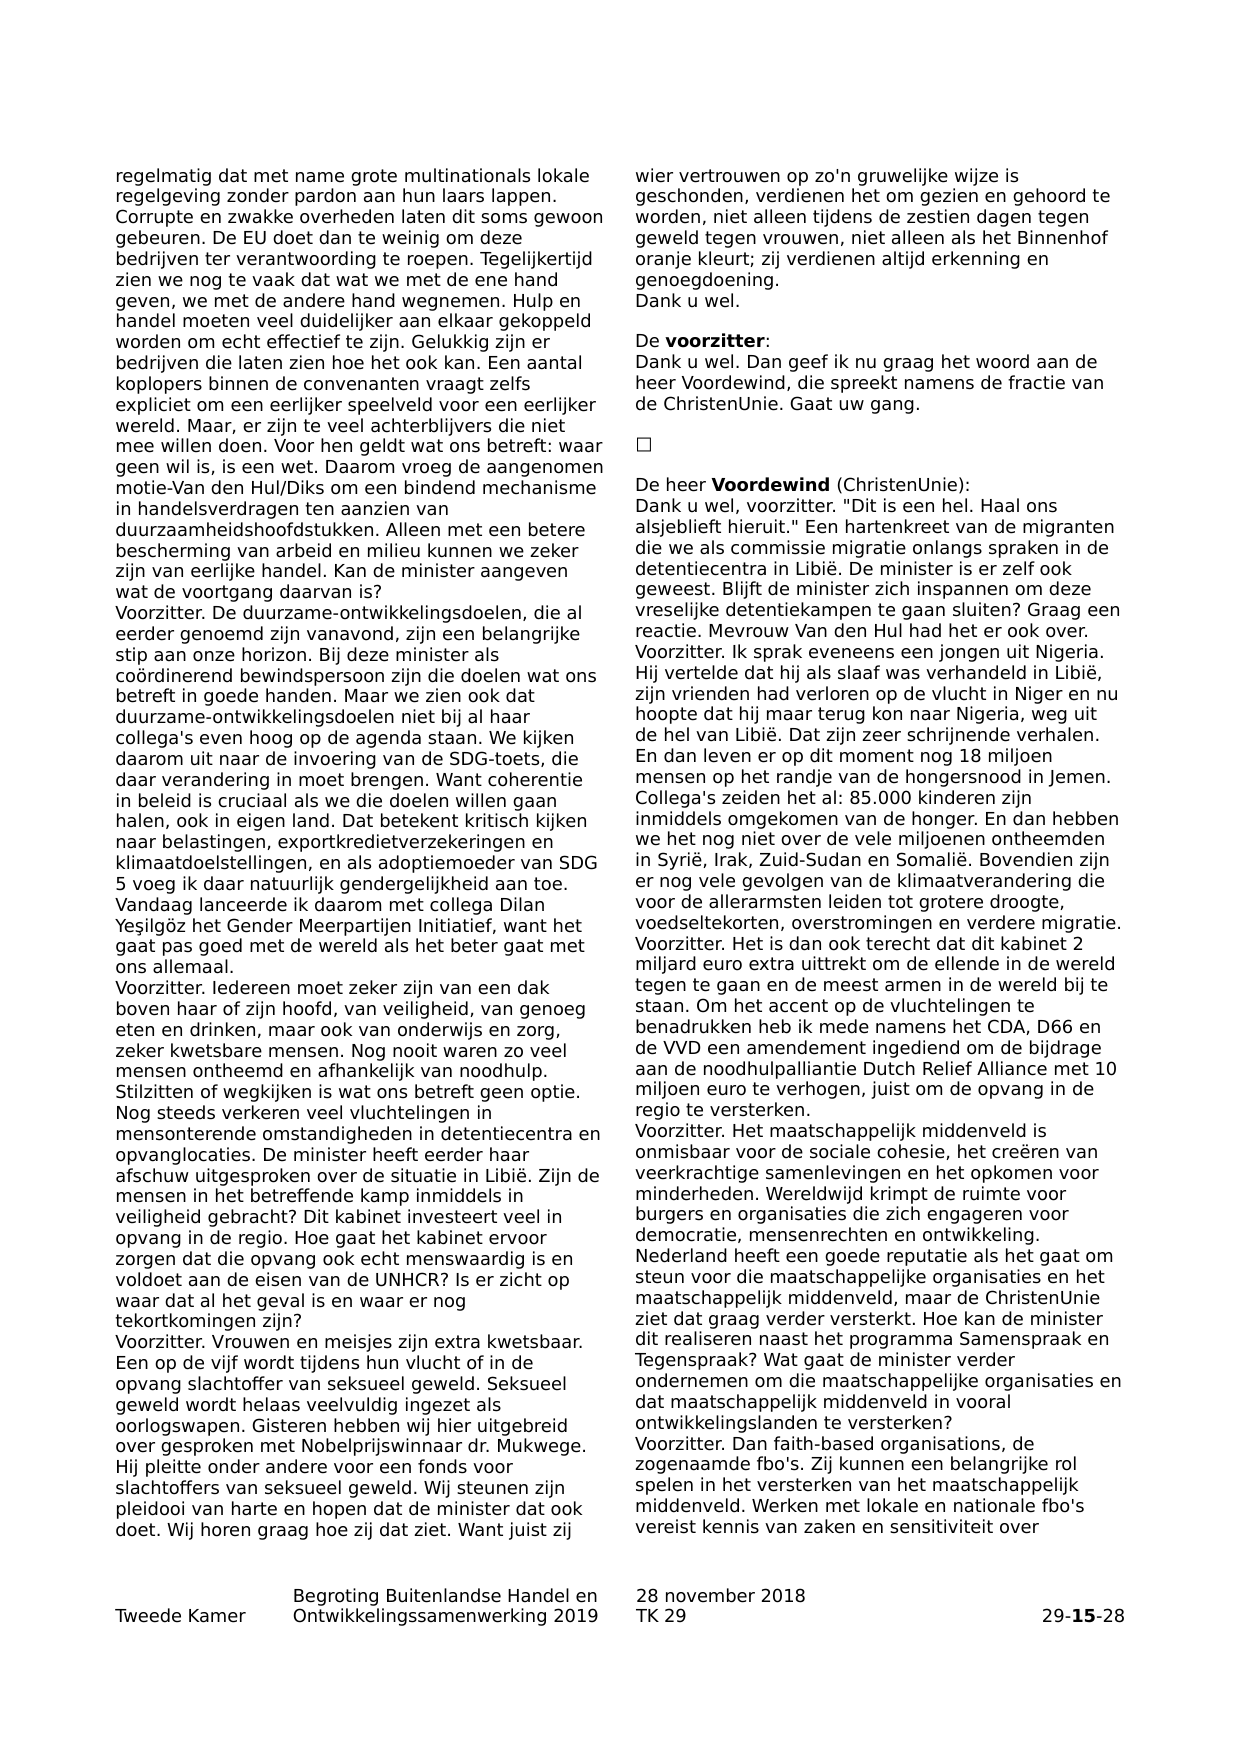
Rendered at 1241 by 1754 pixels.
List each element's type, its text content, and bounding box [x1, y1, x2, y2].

text ⬜ [635, 434, 1125, 455]
text De voorzitter: [635, 331, 1125, 352]
text regelmatig dat met name grote multinationals lokale regelgeving zonder pardon aan hun laars lappen. Corrupte en zwakke overheden laten dit soms gewoon gebeuren. De EU doet dan te weinig om deze bedrijven ter verantwoording te roepen. Tegelijkertijd zien we nog te vaak dat wat we met de ene hand geven, we met de andere hand wegnemen. Hulp en handel moeten veel duidelijker aan elkaar gekoppeld worden om echt effectief te zijn. Gelukkig zijn er bedrijven die laten zien hoe het ook kan. Een aantal koplopers binnen de convenanten vraagt zelfs expliciet om een eerlijker speelveld voor een eerlijker wereld. Maar, er zijn te veel achterblijvers die niet mee willen doen. Voor hen geldt wat ons betreft: waar geen wil is, is een wet. Daarom vroeg de aangenomen motie-Van den Hul/Diks om een bindend mechanisme in handelsverdragen ten aanzien van duurzaamheidshoofdstukken. Alleen met een betere bescherming van arbeid en milieu kunnen we zeker zijn van eerlijke handel. Kan de minister aangeven wat de voortgang daarvan is? [115, 165, 605, 603]
text Voorzitter. Het maatschappelijk middenveld is onmisbaar voor de sociale cohesie, het creëren van veerkrachtige samenlevingen en het opkomen voor minderheden. Wereldwijd krimpt de ruimte voor burgers en organisaties die zich engageren voor democratie, mensenrechten en ontwikkeling. Nederland heeft een goede reputatie als het gaat om steun voor die maatschappelijke organisaties en het maatschappelijk middenveld, maar de ChristenUnie ziet dat graag verder versterkt. Hoe kan de minister dit realiseren naast het programma Samenspraak en Tegenspraak? Wat gaat de minister verder ondernemen om die maatschappelijke organisaties en dat maatschappelijk middenveld in vooral ontwikkelingslanden te versterken? [635, 1121, 1125, 1433]
text Voorzitter. Vrouwen en meisjes zijn extra kwetsbaar. Een op de vijf wordt tijdens hun vlucht of in de opvang slachtoffer van seksueel geweld. Seksueel geweld wordt helaas veelvuldig ingezet als oorlogswapen. Gisteren hebben wij hier uitgebreid over gesproken met Nobelprijswinnaar dr. Mukwege. Hij pleitte onder andere voor een fonds voor slachtoffers van seksueel geweld. Wij steunen zijn pleidooi van harte en hopen dat de minister dat ook doet. Wij horen graag hoe zij dat ziet. Want juist zij [115, 1332, 605, 1540]
text Dank u wel, voorzitter. "Dit is een hel. Haal ons alsjeblieft hieruit." Een hartenkreet van de migranten die we als commissie migratie onlangs spraken in de detentiecentra in Libië. De minister is er zelf ook geweest. Blijft de minister zich inspannen om deze vreselijke detentiekampen te gaan sluiten? Graag een reactie. Mevrouw Van den Hul had het er ook over. [635, 496, 1125, 642]
text Dank u wel. [635, 290, 1125, 311]
text Voorzitter. Ik sprak eveneens een jongen uit Nigeria. Hij vertelde dat hij als slaaf was verhandeld in Libië, zijn vrienden had verloren op de vlucht in Niger en nu hoopte dat hij maar terug kon naar Nigeria, weg uit de hel van Libië. Dat zijn zeer schrijnende verhalen. En dan leven er op dit moment nog 18 miljoen mensen op het randje van de hongersnood in Jemen. Collega's zeiden het al: 85.000 kinderen zijn inmiddels omgekomen van de honger. En dan hebben we het nog niet over de vele miljoenen ontheemden in Syrië, Irak, Zuid-Sudan en Somalië. Bovendien zijn er nog vele gevolgen van de klimaatverandering die voor de allerarmsten leiden tot grotere droogte, voedseltekorten, overstromingen en verdere migratie. [635, 642, 1125, 933]
text Voorzitter. De duurzame-ontwikkelingsdoelen, die al eerder genoemd zijn vanavond, zijn een belangrijke stip aan onze horizon. Bij deze minister als coördinerend bewindspersoon zijn die doelen wat ons betreft in goede handen. Maar we zien ook dat duurzame-ontwikkelingsdoelen niet bij al haar collega's even hoog op de agenda staan. We kijken daarom uit naar de invoering van de SDG-toets, die daar verandering in moet brengen. Want coherentie in beleid is cruciaal als we die doelen willen gaan halen, ook in eigen land. Dat betekent kritisch kijken naar belastingen, exportkredietverzekeringen en klimaatdoelstellingen, en als adoptiemoeder van SDG 5 voeg ik daar natuurlijk gendergelijkheid aan toe. Vandaag lanceerde ik daarom met collega Dilan Yeşilgöz het Gender Meerpartijen Initiatief, want het gaat pas goed met de wereld als het beter gaat met ons allemaal. [115, 603, 605, 978]
text Dank u wel. Dan geef ik nu graag het woord aan de heer Voordewind, die spreekt namens de fractie van de ChristenUnie. Gaat uw gang. [635, 352, 1125, 414]
text De heer Voordewind (ChristenUnie): [635, 475, 1125, 496]
text Voorzitter. Dan faith-based organisations, de zogenaamde fbo's. Zij kunnen een belangrijke rol spelen in het versterken van het maatschappelijk middenveld. Werken met lokale en nationale fbo's vereist kennis van zaken en sensitiviteit over [635, 1433, 1125, 1537]
text Voorzitter. Iedereen moet zeker zijn van een dak boven haar of zijn hoofd, van veiligheid, van genoeg eten en drinken, maar ook van onderwijs en zorg, zeker kwetsbare mensen. Nog nooit waren zo veel mensen ontheemd en afhankelijk van noodhulp. Stilzitten of wegkijken is wat ons betreft geen optie. Nog steeds verkeren veel vluchtelingen in mensonterende omstandigheden in detentiecentra en opvanglocaties. De minister heeft eerder haar afschuw uitgesproken over de situatie in Libië. Zijn de mensen in het betreffende kamp inmiddels in veiligheid gebracht? Dit kabinet investeert veel in opvang in de regio. Hoe gaat het kabinet ervoor zorgen dat die opvang ook echt menswaardig is en voldoet aan de eisen van de UNHCR? Is er zicht op waar dat al het geval is en waar er nog tekortkomingen zijn? [115, 978, 605, 1332]
text wier vertrouwen op zo'n gruwelijke wijze is geschonden, verdienen het om gezien en gehoord te worden, niet alleen tijdens de zestien dagen tegen geweld tegen vrouwen, niet alleen als het Binnenhof oranje kleurt; zij verdienen altijd erkenning en genoegdoening. [635, 165, 1125, 290]
text Voorzitter. Het is dan ook terecht dat dit kabinet 2 miljard euro extra uittrekt om de ellende in de wereld tegen te gaan en de meest armen in de wereld bij te staan. Om het accent op de vluchtelingen te benadrukken heb ik mede namens het CDA, D66 en de VVD een amendement ingediend om de bijdrage aan de noodhulpalliantie Dutch Relief Alliance met 10 miljoen euro te verhogen, juist om de opvang in de regio te versterken. [635, 933, 1125, 1121]
